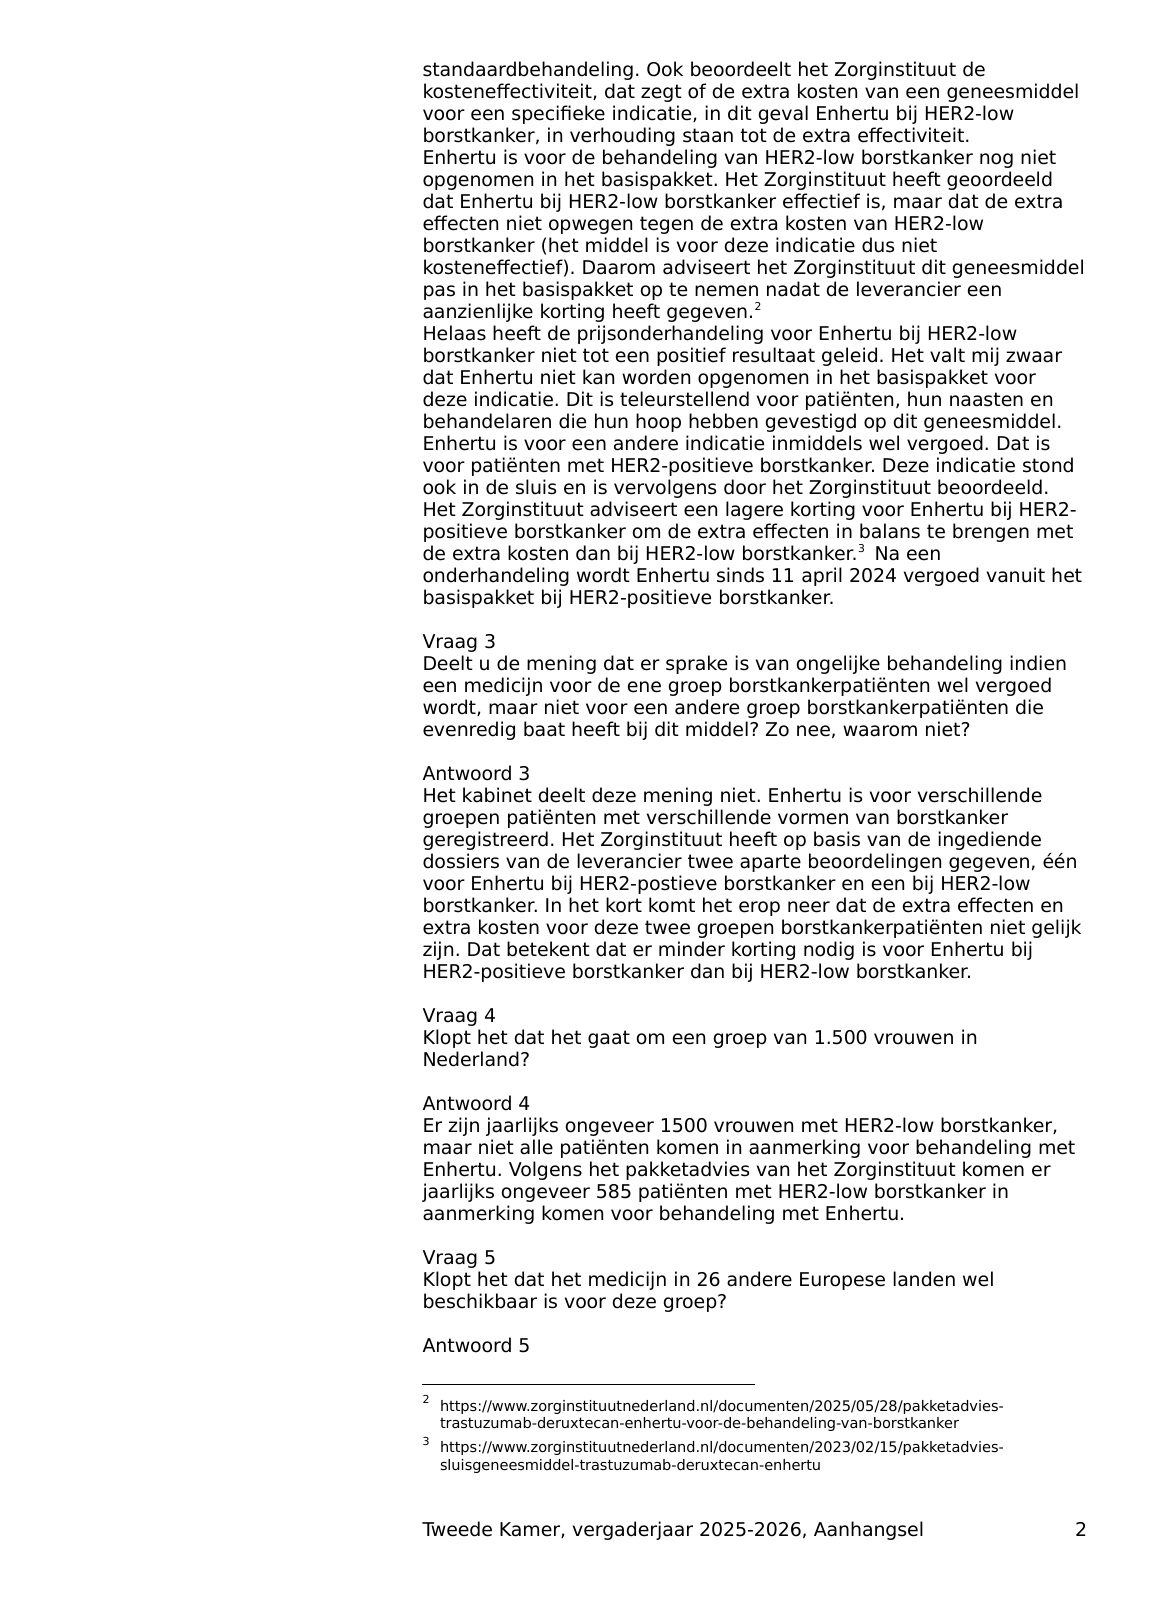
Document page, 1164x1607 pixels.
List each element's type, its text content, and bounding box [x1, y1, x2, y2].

text Antwoord 4 [422, 1093, 1087, 1115]
text Het Zorginstituut adviseert een lagere korting voor Enhertu bij HER2-positieve borstkanker om de extra effecten in balans te brengen met de extra kosten dan bij HER2-low borstkanker. Na een onderhandeling wordt Enhertu sinds 11 april 2024 vergoed vanuit het basispakket bij HER2-positieve borstkanker. [422, 499, 1087, 608]
text Enhertu is voor de behandeling van HER2-low borstkanker nog niet opgenomen in het basispakket. Het Zorginstituut heeft geoordeeld dat Enhertu bij HER2-low borstkanker effectief is, maar dat de extra effecten niet opwegen tegen de extra kosten van HER2-low borstkanker (het middel is voor deze indicatie dus niet kosteneffectief). Daarom adviseert het Zorginstituut dit geneesmiddel pas in het basispakket op te nemen nadat de leverancier een aanzienlijke korting heeft gegeven. [422, 147, 1087, 323]
text Er zijn jaarlijks ongeveer 1500 vrouwen met HER2-low borstkanker, maar niet alle patiënten komen in aanmerking voor behandeling met Enhertu. Volgens het pakketadvies van het Zorginstituut komen er jaarlijks ongeveer 585 patiënten met HER2-low borstkanker in aanmerking komen voor behandeling met Enhertu. [422, 1115, 1087, 1225]
text Helaas heeft de prijsonderhandeling voor Enhertu bij HER2-low borstkanker niet tot een positief resultaat geleid. Het valt mij zwaar dat Enhertu niet kan worden opgenomen in het basispakket voor deze indicatie. Dit is teleurstellend voor patiënten, hun naasten en behandelaren die hun hoop hebben gevestigd op dit geneesmiddel. [422, 323, 1087, 433]
text https://www.zorginstituutnederland.nl/documenten/2025/05/28/pakketadvies-trastuzumab-deruxtecan-enhertu-voor-de-behandeling-van-borstkanker [422, 1393, 1087, 1432]
text Vraag 4 [422, 1005, 1087, 1027]
text Vraag 3 [422, 631, 1087, 653]
text Vraag 5 [422, 1247, 1087, 1269]
text Het kabinet deelt deze mening niet. Enhertu is voor verschillende groepen patiënten met verschillende vormen van borstkanker geregistreerd. Het Zorginstituut heeft op basis van de ingediende dossiers van de leverancier twee aparte beoordelingen gegeven, één voor Enhertu bij HER2-postieve borstkanker en een bij HER2-low borstkanker. In het kort komt het erop neer dat de extra effecten en extra kosten voor deze twee groepen borstkankerpatiënten niet gelijk zijn. Dat betekent dat er minder korting nodig is voor Enhertu bij HER2-positieve borstkanker dan bij HER2-low borstkanker. [422, 785, 1087, 983]
text Antwoord 5 [422, 1335, 1087, 1357]
text Klopt het dat het gaat om een groep van 1.500 vrouwen in Nederland? [422, 1027, 1087, 1071]
text standaardbehandeling. Ook beoordeelt het Zorginstituut de kosteneffectiviteit, dat zegt of de extra kosten van een geneesmiddel voor een specifieke indicatie, in dit geval Enhertu bij HER2-low borstkanker, in verhouding staan tot de extra effectiviteit. [422, 59, 1087, 147]
text Antwoord 3 [422, 763, 1087, 785]
text https://www.zorginstituutnederland.nl/documenten/2023/02/15/pakketadvies-sluisgeneesmiddel-trastuzumab-deruxtecan-enhertu [422, 1435, 1087, 1474]
text Enhertu is voor een andere indicatie inmiddels wel vergoed. Dat is voor patiënten met HER2-positieve borstkanker. Deze indicatie stond ook in de sluis en is vervolgens door het Zorginstituut beoordeeld. [422, 433, 1087, 499]
text Deelt u de mening dat er sprake is van ongelijke behandeling indien een medicijn voor de ene groep borstkankerpatiënten wel vergoed wordt, maar niet voor een andere groep borstkankerpatiënten die evenredig baat heeft bij dit middel? Zo nee, waarom niet? [422, 653, 1087, 741]
text Klopt het dat het medicijn in 26 andere Europese landen wel beschikbaar is voor deze groep? [422, 1269, 1087, 1313]
